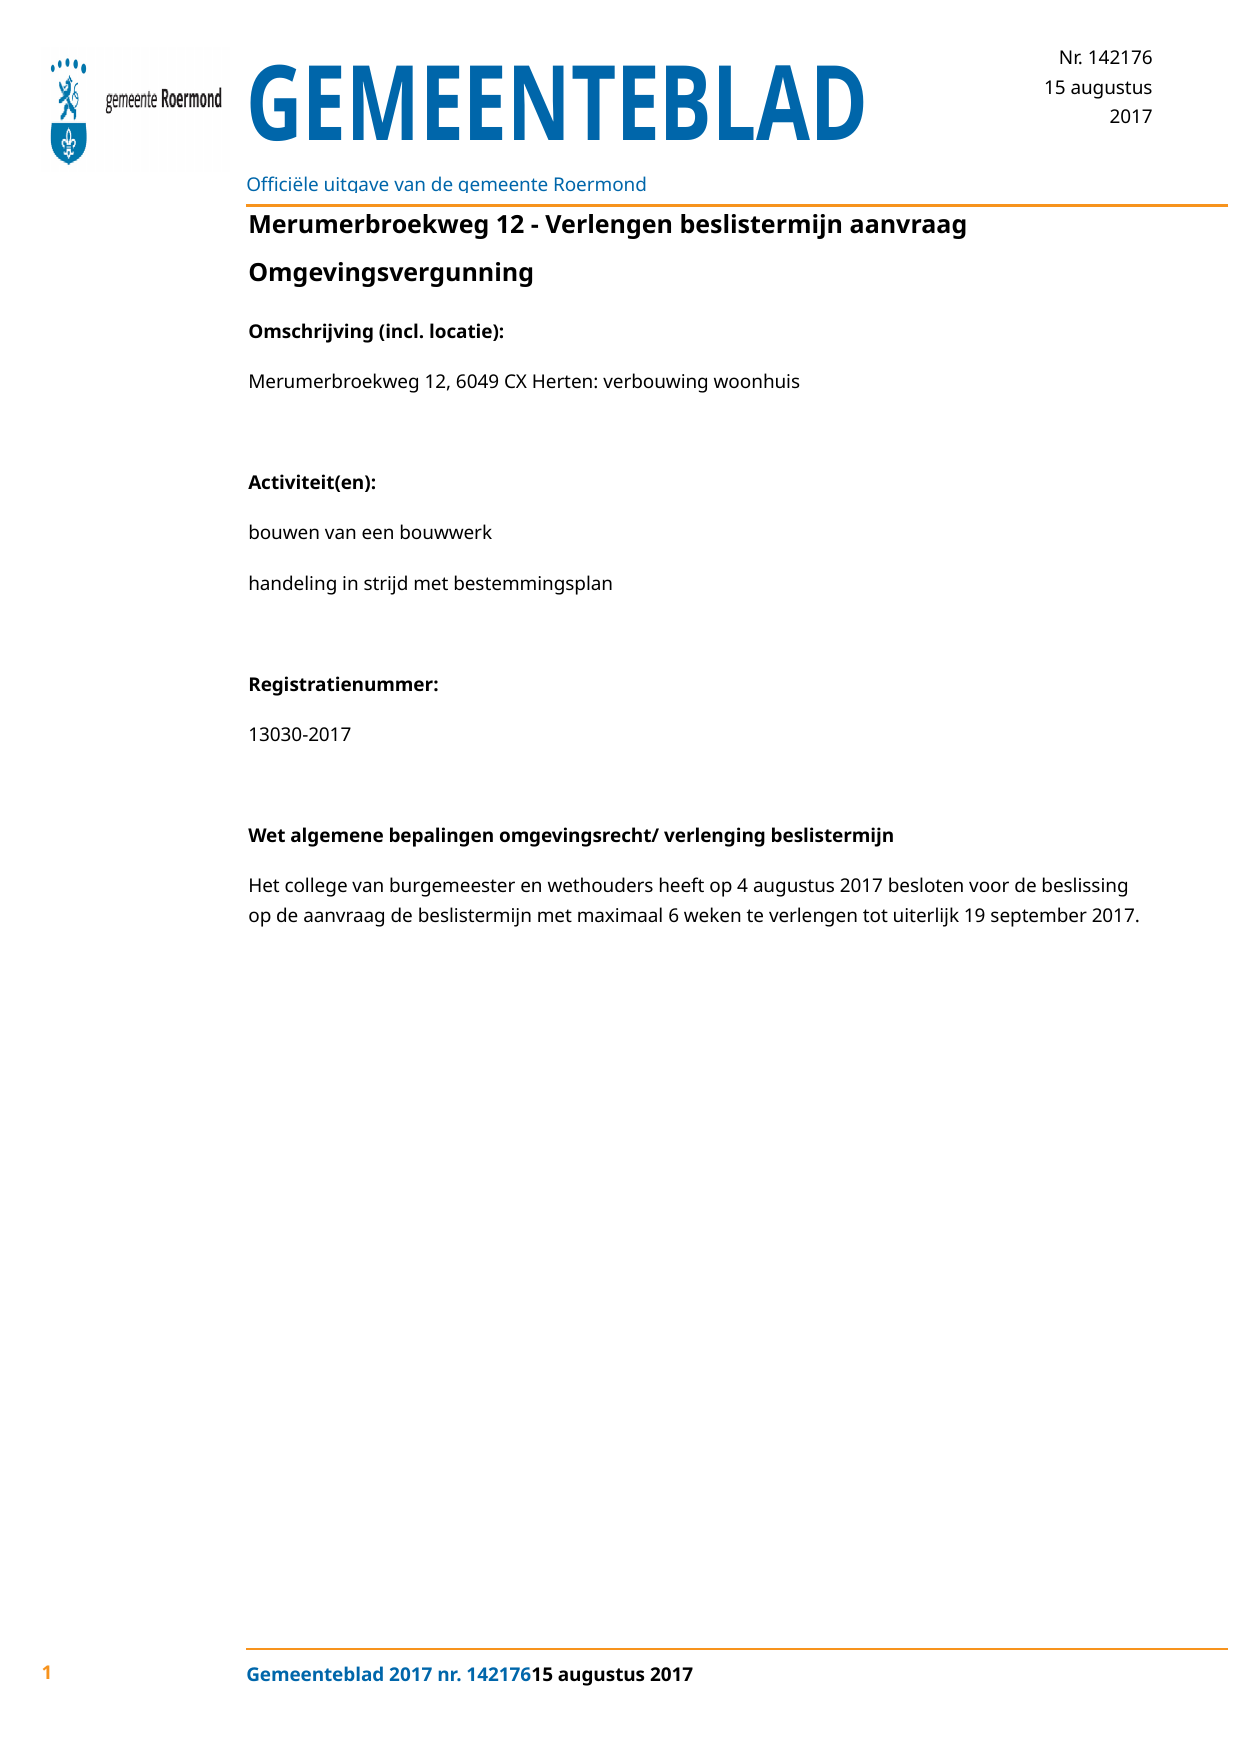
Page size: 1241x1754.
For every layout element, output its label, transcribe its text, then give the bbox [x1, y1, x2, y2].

text Merumerbroekweg 12, 6049 CX Herten: verbouwing woonhuis [248, 368, 1152, 394]
text bouwen van een bouwwerk [248, 519, 1152, 545]
text 13030-2017 [248, 721, 1152, 747]
text Het college van burgemeester en wethouders heeft op 4 augustus 2017 besloten voor de beslissing op de aanvraag de beslistermijn met maximaal 6 weken te verlengen tot uiterlijk 19 september 2017. [248, 872, 1152, 928]
text Merumerbroekweg 12 - Verlengen beslistermijn aanvraag Omgevingsvergunning [248, 207, 1152, 288]
text Registratienummer: [248, 671, 1152, 697]
text Activiteit(en): [248, 469, 1152, 495]
text handeling in strijd met bestemmingsplan [248, 570, 1152, 596]
text Omschrijving (incl. locatie): [248, 318, 1152, 344]
text Wet algemene bepalingen omgevingsrecht/ verlenging beslistermijn [248, 822, 1152, 848]
picture [41, 47, 231, 172]
